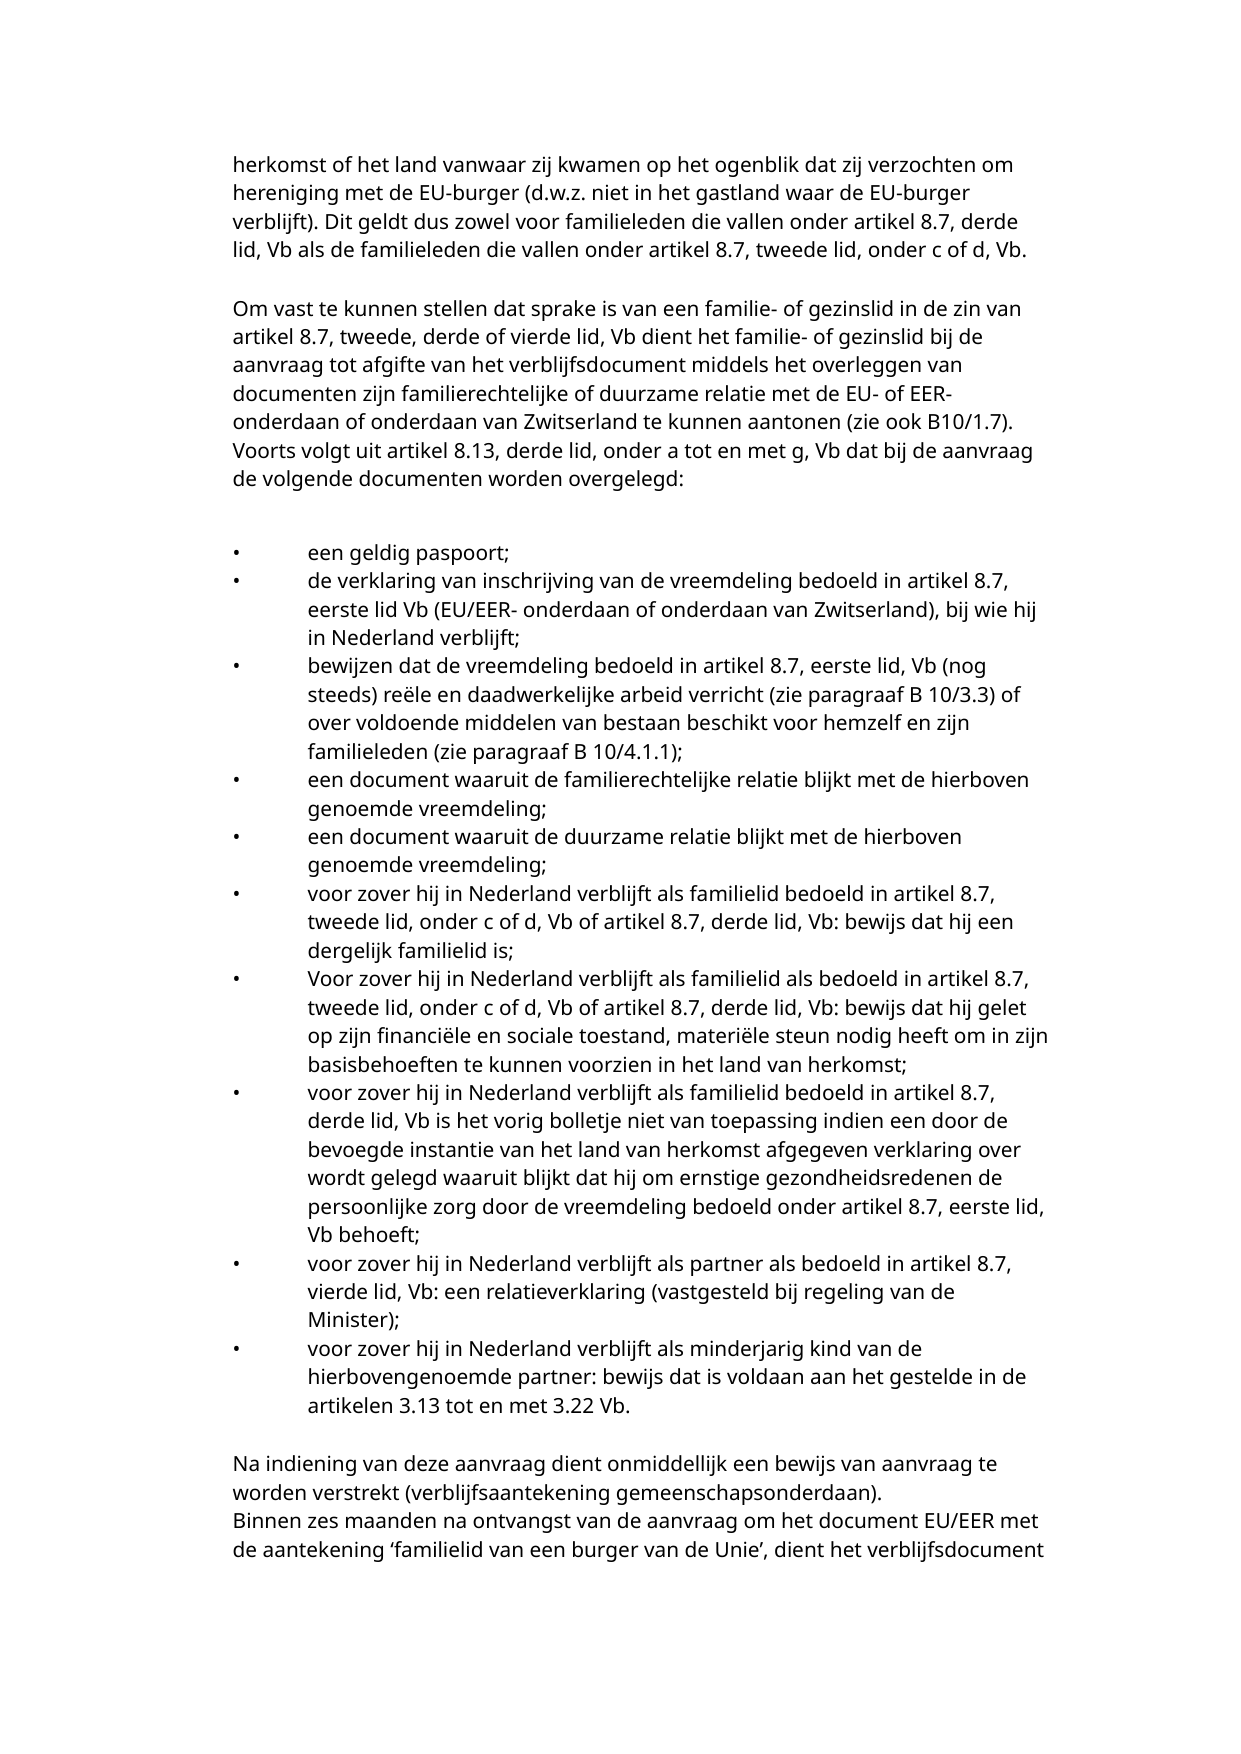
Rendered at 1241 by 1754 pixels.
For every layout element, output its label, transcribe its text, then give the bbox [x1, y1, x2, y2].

list een document waaruit de duurzame relatie blijkt met de hierboven genoemde vreemdeling; [232, 822, 1053, 879]
list bewijzen dat de vreemdeling bedoeld in artikel 8.7, eerste lid, Vb (nog steeds) reële en daadwerkelijke arbeid verricht (zie paragraaf B 10/3.3) of over voldoende middelen van bestaan beschikt voor hemzelf en zijn familieleden (zie paragraaf B 10/4.1.1); [232, 652, 1053, 765]
text herkomst of het land vanwaar zij kwamen op het ogenblik dat zij verzochten om hereniging met de EU-burger (d.w.z. niet in het gastland waar de EU-burger verblijft). Dit geldt dus zowel voor familieleden die vallen onder artikel 8.7, derde lid, Vb als de familieleden die vallen onder artikel 8.7, tweede lid, onder c of d, Vb. [232, 150, 1053, 264]
list de verklaring van inschrijving van de vreemdeling bedoeld in artikel 8.7, eerste lid Vb (EU/EER- onderdaan of onderdaan van Zwitserland), bij wie hij in Nederland verblijft; [232, 566, 1053, 652]
list Voor zover hij in Nederland verblijft als familielid als bedoeld in artikel 8.7, tweede lid, onder c of d, Vb of artikel 8.7, derde lid, Vb: bewijs dat hij gelet op zijn financiële en sociale toestand, materiële steun nodig heeft om in zijn basisbehoeften te kunnen voorzien in het land van herkomst; [232, 964, 1053, 1078]
text Na indiening van deze aanvraag dient onmiddellijk een bewijs van aanvraag te worden verstrekt (verblijfsaantekening gemeenschapsonderdaan). [232, 1449, 1053, 1506]
list voor zover hij in Nederland verblijft als familielid bedoeld in artikel 8.7, tweede lid, onder c of d, Vb of artikel 8.7, derde lid, Vb: bewijs dat hij een dergelijk familielid is; [232, 879, 1053, 964]
text Om vast te kunnen stellen dat sprake is van een familie- of gezinslid in de zin van artikel 8.7, tweede, derde of vierde lid, Vb dient het familie- of gezinslid bij de aanvraag tot afgifte van het verblijfsdocument middels het overleggen van documenten zijn familierechtelijke of duurzame relatie met de EU- of EER-onderdaan of onderdaan van Zwitserland te kunnen aantonen (zie ook B10/1.7). Voorts volgt uit artikel 8.13, derde lid, onder a tot en met g, Vb dat bij de aanvraag de volgende documenten worden overgelegd: [232, 294, 1053, 493]
list voor zover hij in Nederland verblijft als partner als bedoeld in artikel 8.7, vierde lid, Vb: een relatieverklaring (vastgesteld bij regeling van de Minister); [232, 1249, 1053, 1334]
list voor zover hij in Nederland verblijft als familielid bedoeld in artikel 8.7, derde lid, Vb is het vorig bolletje niet van toepassing indien een door de bevoegde instantie van het land van herkomst afgegeven verklaring over wordt gelegd waaruit blijkt dat hij om ernstige gezondheidsredenen de persoonlijke zorg door de vreemdeling bedoeld onder artikel 8.7, eerste lid, Vb behoeft; [232, 1078, 1053, 1249]
list voor zover hij in Nederland verblijft als minderjarig kind van de hierbovengenoemde partner: bewijs dat is voldaan aan het gestelde in de artikelen 3.13 tot en met 3.22 Vb. [232, 1334, 1053, 1419]
list een geldig paspoort; [232, 538, 1053, 566]
text Binnen zes maanden na ontvangst van de aanvraag om het document EU/EER met de aantekening ‘familielid van een burger van de Unie’, dient het verblijfsdocument [232, 1506, 1053, 1563]
list een document waaruit de familierechtelijke relatie blijkt met de hierboven genoemde vreemdeling; [232, 765, 1053, 822]
